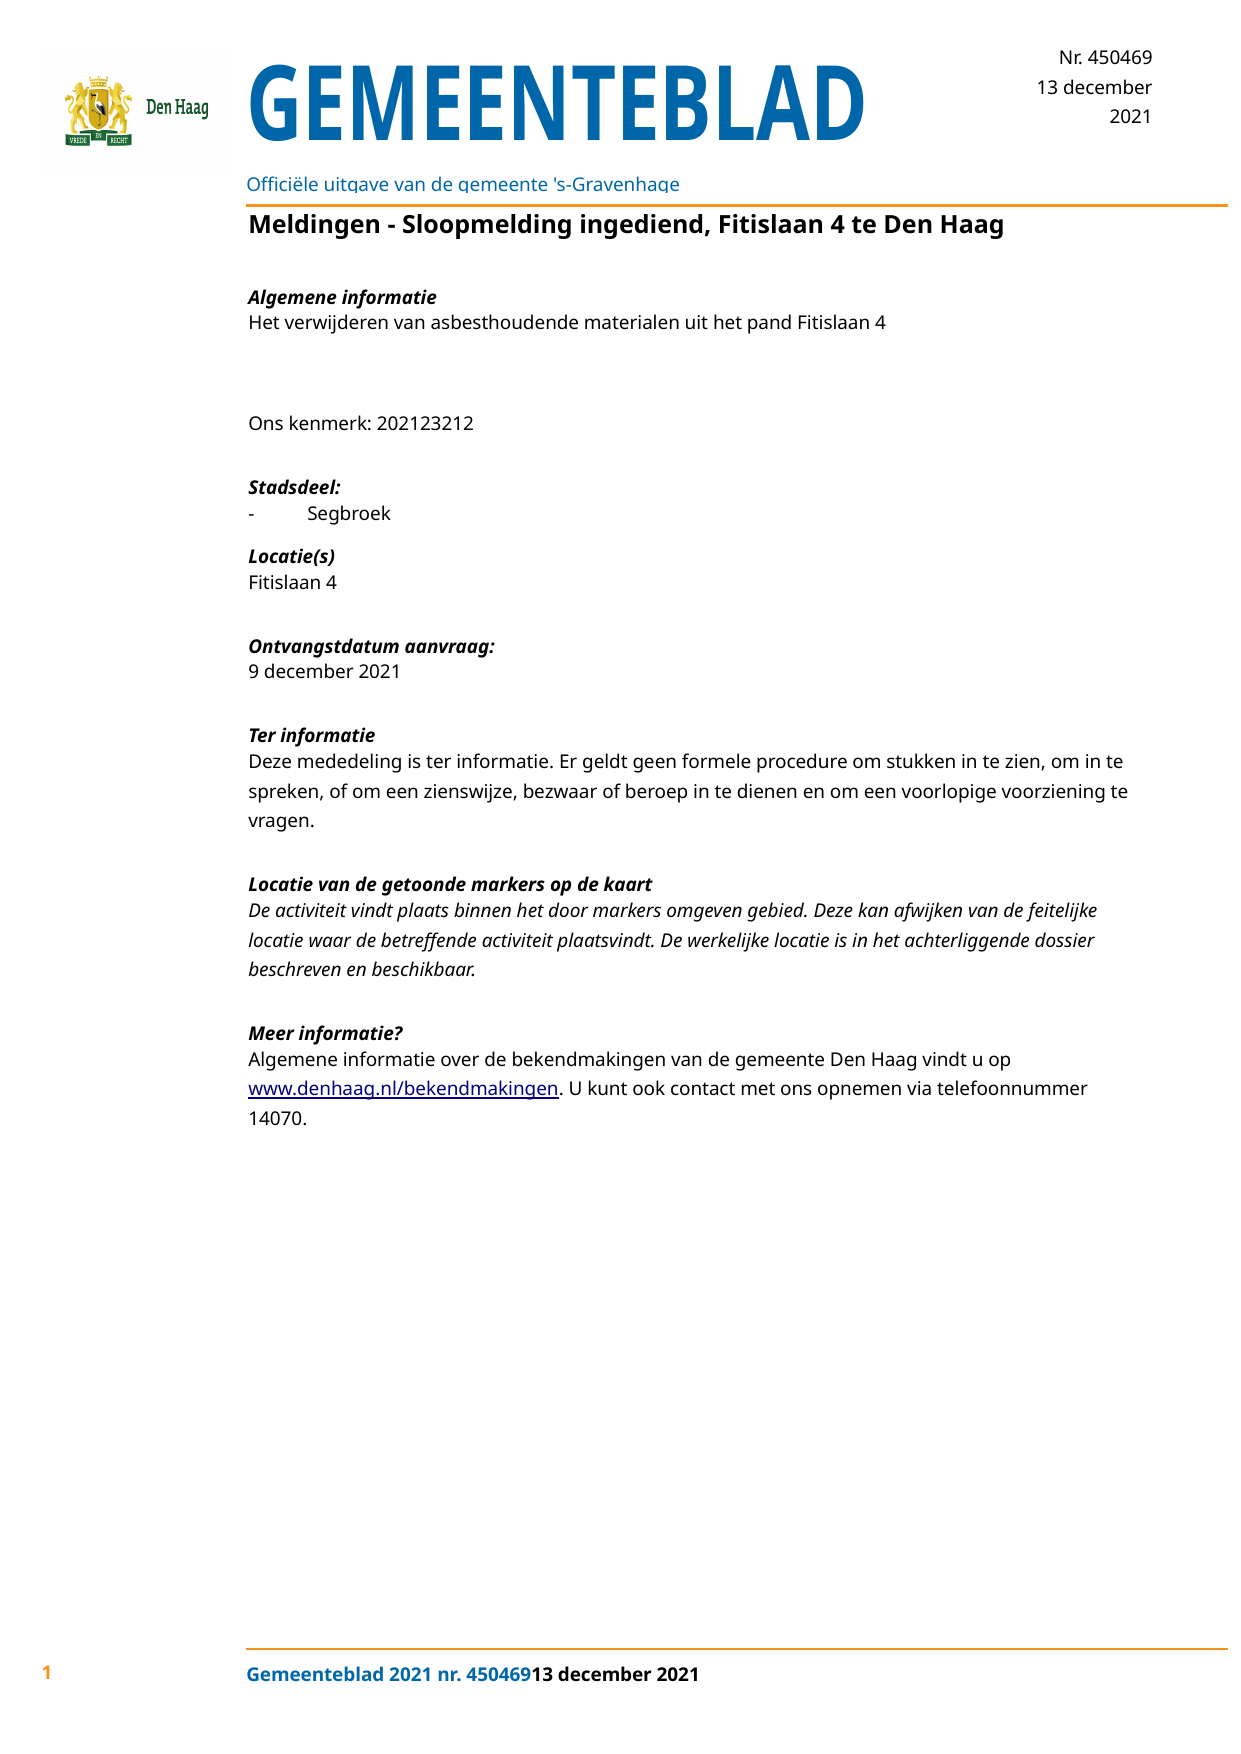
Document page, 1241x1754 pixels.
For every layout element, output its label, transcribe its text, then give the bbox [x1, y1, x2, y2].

text Het verwijderen van asbesthoudende materialen uit het pand Fitislaan 4 [248, 309, 1152, 335]
text Ontvangstdatum aanvraag: [248, 633, 1152, 659]
text Meer informatie? [248, 1020, 1152, 1046]
text Algemene informatie over de bekendmakingen van de gemeente Den Haag vindt u op www.denhaag.nl/bekendmakingen. U kunt ook contact met ons opnemen via telefoonnummer 14070. [248, 1046, 1152, 1131]
text Meldingen - Sloopmelding ingediend, Fitislaan 4 te Den Haag [248, 207, 1152, 241]
text Deze mededeling is ter informatie. Er geldt geen formele procedure om stukken in te zien, om in te spreken, of om een zienswijze, bezwaar of beroep in te dienen en om een voorlopige voorziening te vragen. [248, 748, 1152, 833]
text Algemene informatie [248, 284, 1152, 309]
text Stadsdeel: [248, 474, 1152, 500]
text Ter informatie [248, 723, 1152, 748]
text Fitislaan 4 [248, 569, 1152, 595]
picture [41, 47, 231, 172]
text Locatie(s) [248, 543, 1152, 569]
text 9 december 2021 [248, 659, 1152, 684]
text Locatie van de getoonde markers op de kaart [248, 871, 1152, 897]
text Ons kenmerk: 202123212 [248, 410, 1152, 436]
text De activiteit vindt plaats binnen het door markers omgeven gebied. Deze kan afwijken van de feitelijke locatie waar de betreffende activiteit plaatsvindt. De werkelijke locatie is in het achterliggende dossier beschreven en beschikbaar. [248, 897, 1152, 982]
list Segbroek [248, 500, 1152, 526]
